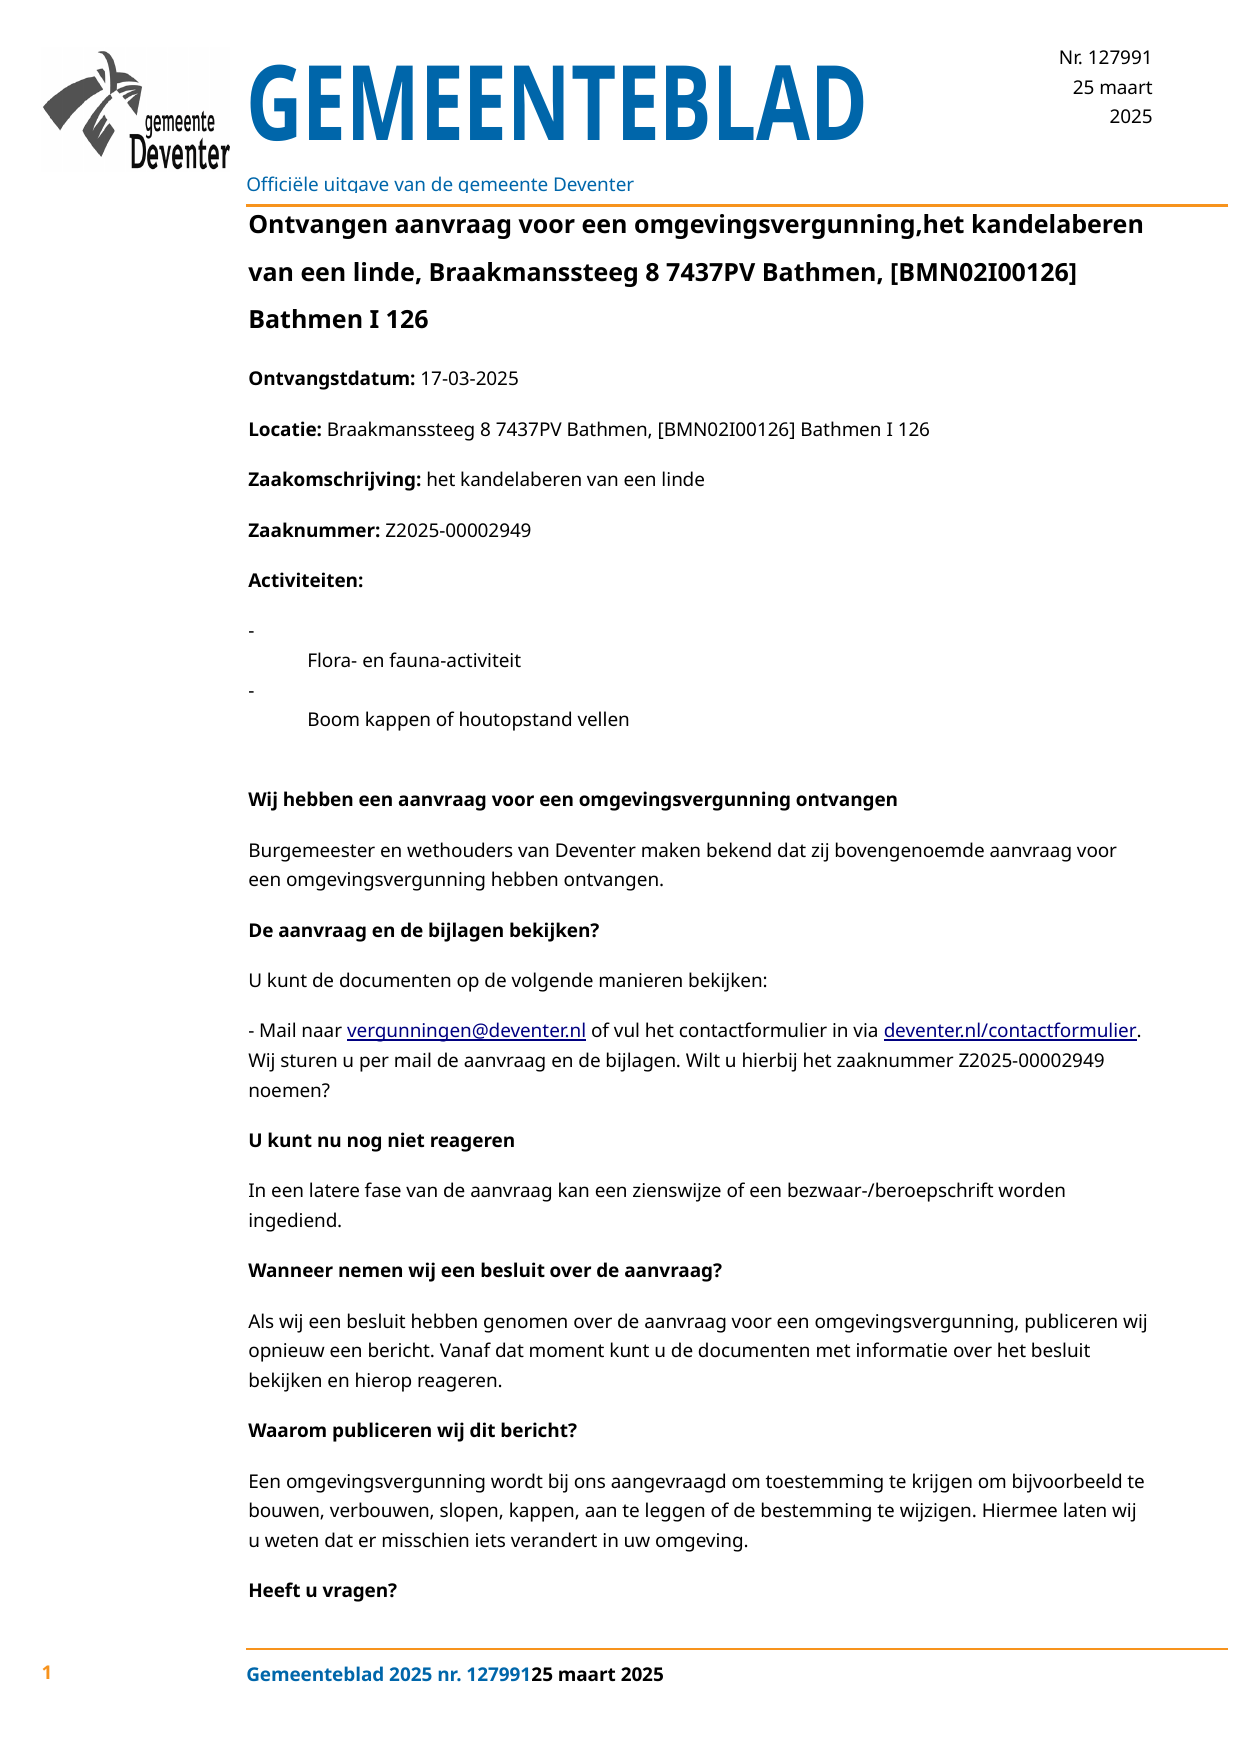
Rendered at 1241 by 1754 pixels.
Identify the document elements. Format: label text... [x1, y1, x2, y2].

text In een latere fase van de aanvraag kan een zienswijze of een bezwaar-/beroepschrift worden ingediend. [248, 1178, 1152, 1233]
text Als wij een besluit hebben genomen over de aanvraag voor een omgevingsvergunning, publiceren wij opnieuw een bericht. Vanaf dat moment kunt u de documenten met informatie over het besluit bekijken en hierop reageren. [248, 1308, 1152, 1393]
picture [41, 47, 231, 172]
text Locatie: Braakmanssteeg 8 7437PV Bathmen, [BMN02I00126] Bathmen I 126 [248, 416, 1152, 442]
text Wij hebben een aanvraag voor een omgevingsvergunning ontvangen [248, 786, 1152, 812]
text U kunt nu nog niet reageren [248, 1127, 1152, 1153]
list Boom kappen of houtopstand vellen [248, 706, 1152, 732]
text Heeft u vragen? [248, 1578, 1152, 1603]
text Ontvangstdatum: 17-03-2025 [248, 366, 1152, 391]
text De aanvraag en de bijlagen bekijken? [248, 917, 1152, 942]
text Zaaknummer: Z2025-00002949 [248, 517, 1152, 542]
text Burgemeester en wethouders van Deventer maken bekend dat zij bovengenoemde aanvraag voor een omgevingsvergunning hebben ontvangen. [248, 837, 1152, 892]
text Wanneer nemen wij een besluit over de aanvraag? [248, 1258, 1152, 1283]
text U kunt de documenten op de volgende manieren bekijken: [248, 967, 1152, 993]
text Een omgevingsvergunning wordt bij ons aangevraagd om toestemming te krijgen om bijvoorbeeld te bouwen, verbouwen, slopen, kappen, aan te leggen of de bestemming te wijzigen. Hiermee laten wij u weten dat er misschien iets verandert in uw omgeving. [248, 1468, 1152, 1553]
text Zaakomschrijving: het kandelaberen van een linde [248, 466, 1152, 492]
text Ontvangen aanvraag voor een omgevingsvergunning,het kandelaberen van een linde, Braakmanssteeg 8 7437PV Bathmen, [BMN02I00126] Bathmen I 126 [248, 207, 1152, 336]
text - Mail naar vergunningen@deventer.nl of vul het contactformulier in via deventer.nl/contactformulier. Wij sturen u per mail de aanvraag en de bijlagen. Wilt u hierbij het zaaknummer Z2025-00002949 noemen? [248, 1018, 1152, 1102]
list Flora- en fauna-activiteit [248, 647, 1152, 673]
text Waarom publiceren wij dit bericht? [248, 1418, 1152, 1443]
text Activiteiten: [248, 567, 1152, 593]
